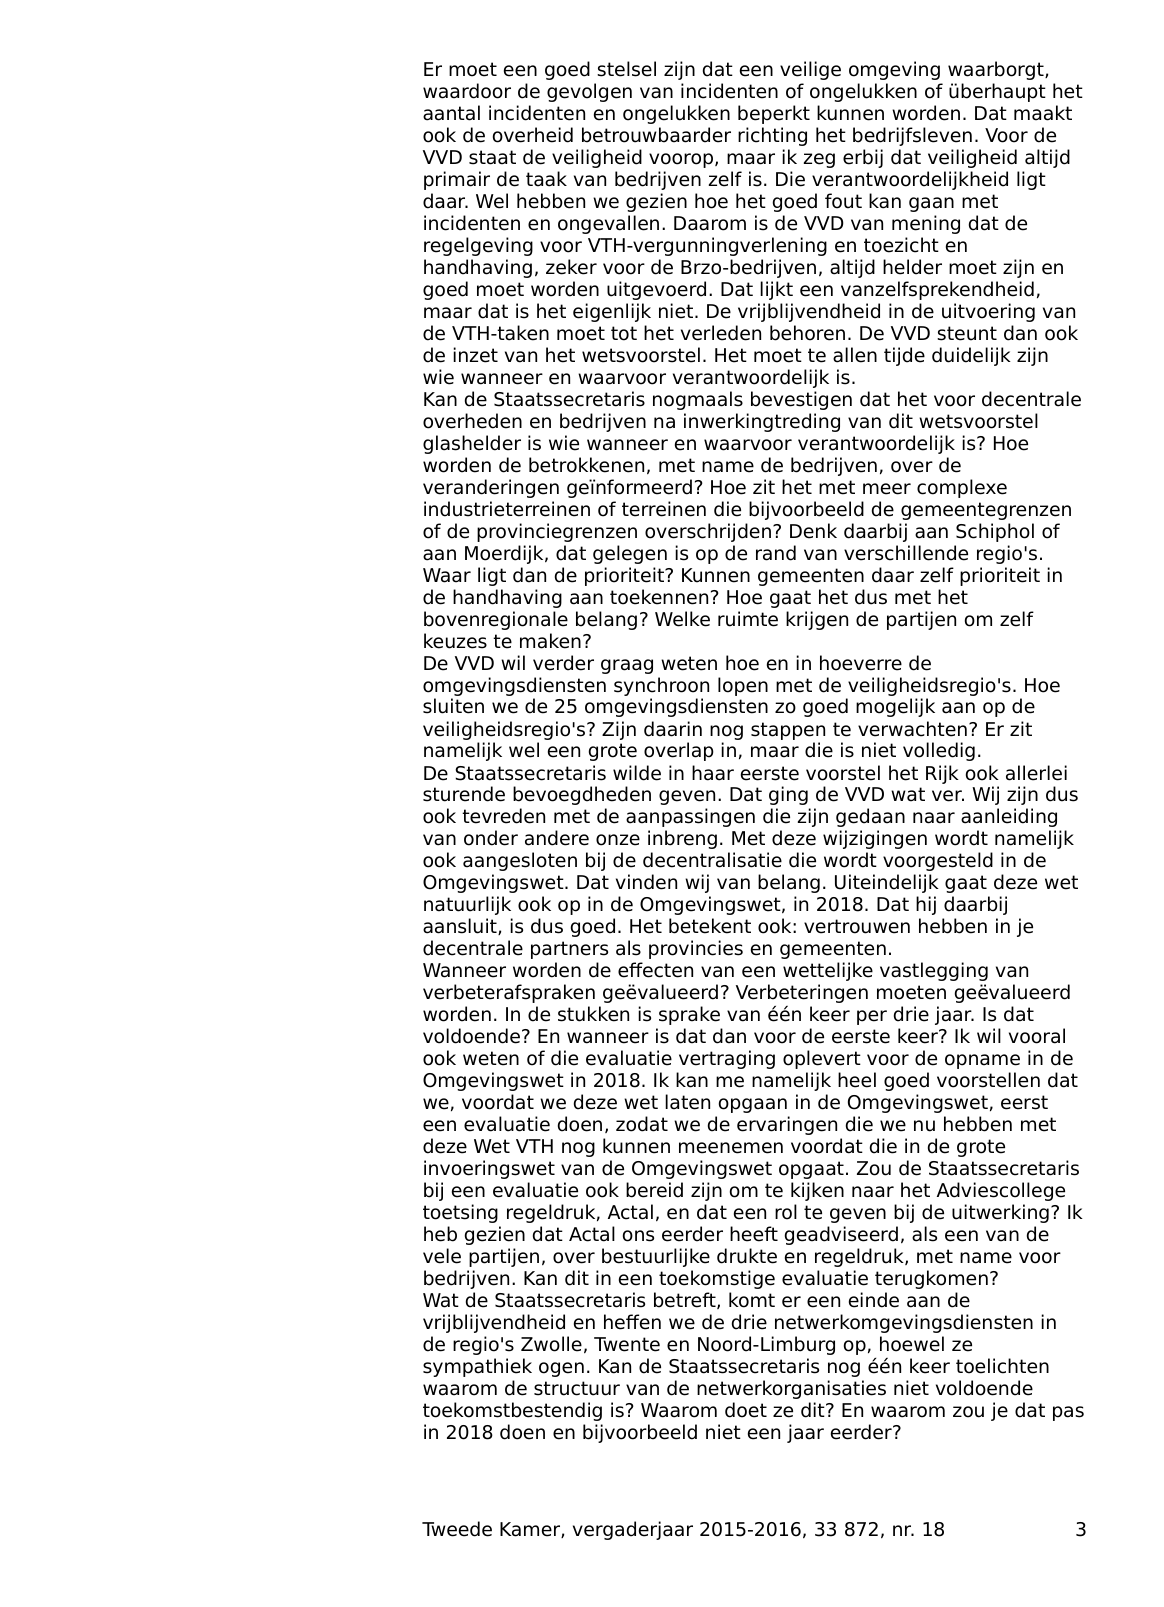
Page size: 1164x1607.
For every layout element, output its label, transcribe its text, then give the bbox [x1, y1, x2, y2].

text Kan de Staatssecretaris nogmaals bevestigen dat het voor decentrale overheden en bedrijven na inwerkingtreding van dit wetsvoorstel glashelder is wie wanneer en waarvoor verantwoordelijk is? Hoe worden de betrokkenen, met name de bedrijven, over de veranderingen geïnformeerd? Hoe zit het met meer complexe industrieterreinen of terreinen die bijvoorbeeld de gemeentegrenzen of de provinciegrenzen overschrijden? Denk daarbij aan Schiphol of aan Moerdijk, dat gelegen is op de rand van verschillende regio's. Waar ligt dan de prioriteit? Kunnen gemeenten daar zelf prioriteit in de handhaving aan toekennen? Hoe gaat het dus met het bovenregionale belang? Welke ruimte krijgen de partijen om zelf keuzes te maken? [422, 389, 1087, 652]
text Er moet een goed stelsel zijn dat een veilige omgeving waarborgt, waardoor de gevolgen van incidenten of ongelukken of überhaupt het aantal incidenten en ongelukken beperkt kunnen worden. Dat maakt ook de overheid betrouwbaarder richting het bedrijfsleven. Voor de VVD staat de veiligheid voorop, maar ik zeg erbij dat veiligheid altijd primair de taak van bedrijven zelf is. Die verantwoordelijkheid ligt daar. Wel hebben we gezien hoe het goed fout kan gaan met incidenten en ongevallen. Daarom is de VVD van mening dat de regelgeving voor VTH-vergunningverlening en toezicht en handhaving, zeker voor de Brzo-bedrijven, altijd helder moet zijn en goed moet worden uitgevoerd. Dat lijkt een vanzelfsprekendheid, maar dat is het eigenlijk niet. De vrijblijvendheid in de uitvoering van de VTH-taken moet tot het verleden behoren. De VVD steunt dan ook de inzet van het wetsvoorstel. Het moet te allen tijde duidelijk zijn wie wanneer en waarvoor verantwoordelijk is. [422, 59, 1087, 389]
text De VVD wil verder graag weten hoe en in hoeverre de omgevingsdiensten synchroon lopen met de veiligheidsregio's. Hoe sluiten we de 25 omgevingsdiensten zo goed mogelijk aan op de veiligheidsregio's? Zijn daarin nog stappen te verwachten? Er zit namelijk wel een grote overlap in, maar die is niet volledig. [422, 652, 1087, 762]
text Wanneer worden de effecten van een wettelijke vastlegging van verbeterafspraken geëvalueerd? Verbeteringen moeten geëvalueerd worden. In de stukken is sprake van één keer per drie jaar. Is dat voldoende? En wanneer is dat dan voor de eerste keer? Ik wil vooral ook weten of die evaluatie vertraging oplevert voor de opname in de Omgevingswet in 2018. Ik kan me namelijk heel goed voorstellen dat we, voordat we deze wet laten opgaan in de Omgevingswet, eerst een evaluatie doen, zodat we de ervaringen die we nu hebben met deze Wet VTH nog kunnen meenemen voordat die in de grote invoeringswet van de Omgevingswet opgaat. Zou de Staatssecretaris bij een evaluatie ook bereid zijn om te kijken naar het Adviescollege toetsing regeldruk, Actal, en dat een rol te geven bij de uitwerking? Ik heb gezien dat Actal ons eerder heeft geadviseerd, als een van de vele partijen, over bestuurlijke drukte en regeldruk, met name voor bedrijven. Kan dit in een toekomstige evaluatie terugkomen? [422, 960, 1087, 1290]
text De Staatssecretaris wilde in haar eerste voorstel het Rijk ook allerlei sturende bevoegdheden geven. Dat ging de VVD wat ver. Wij zijn dus ook tevreden met de aanpassingen die zijn gedaan naar aanleiding van onder andere onze inbreng. Met deze wijzigingen wordt namelijk ook aangesloten bij de decentralisatie die wordt voorgesteld in de Omgevingswet. Dat vinden wij van belang. Uiteindelijk gaat deze wet natuurlijk ook op in de Omgevingswet, in 2018. Dat hij daarbij aansluit, is dus goed. Het betekent ook: vertrouwen hebben in je decentrale partners als provincies en gemeenten. [422, 762, 1087, 960]
text Wat de Staatssecretaris betreft, komt er een einde aan de vrijblijvendheid en heffen we de drie netwerkomgevingsdiensten in de regio's Zwolle, Twente en Noord-Limburg op, hoewel ze sympathiek ogen. Kan de Staatssecretaris nog één keer toelichten waarom de structuur van de netwerkorganisaties niet voldoende toekomstbestendig is? Waarom doet ze dit? En waarom zou je dat pas in 2018 doen en bijvoorbeeld niet een jaar eerder? [422, 1290, 1087, 1444]
